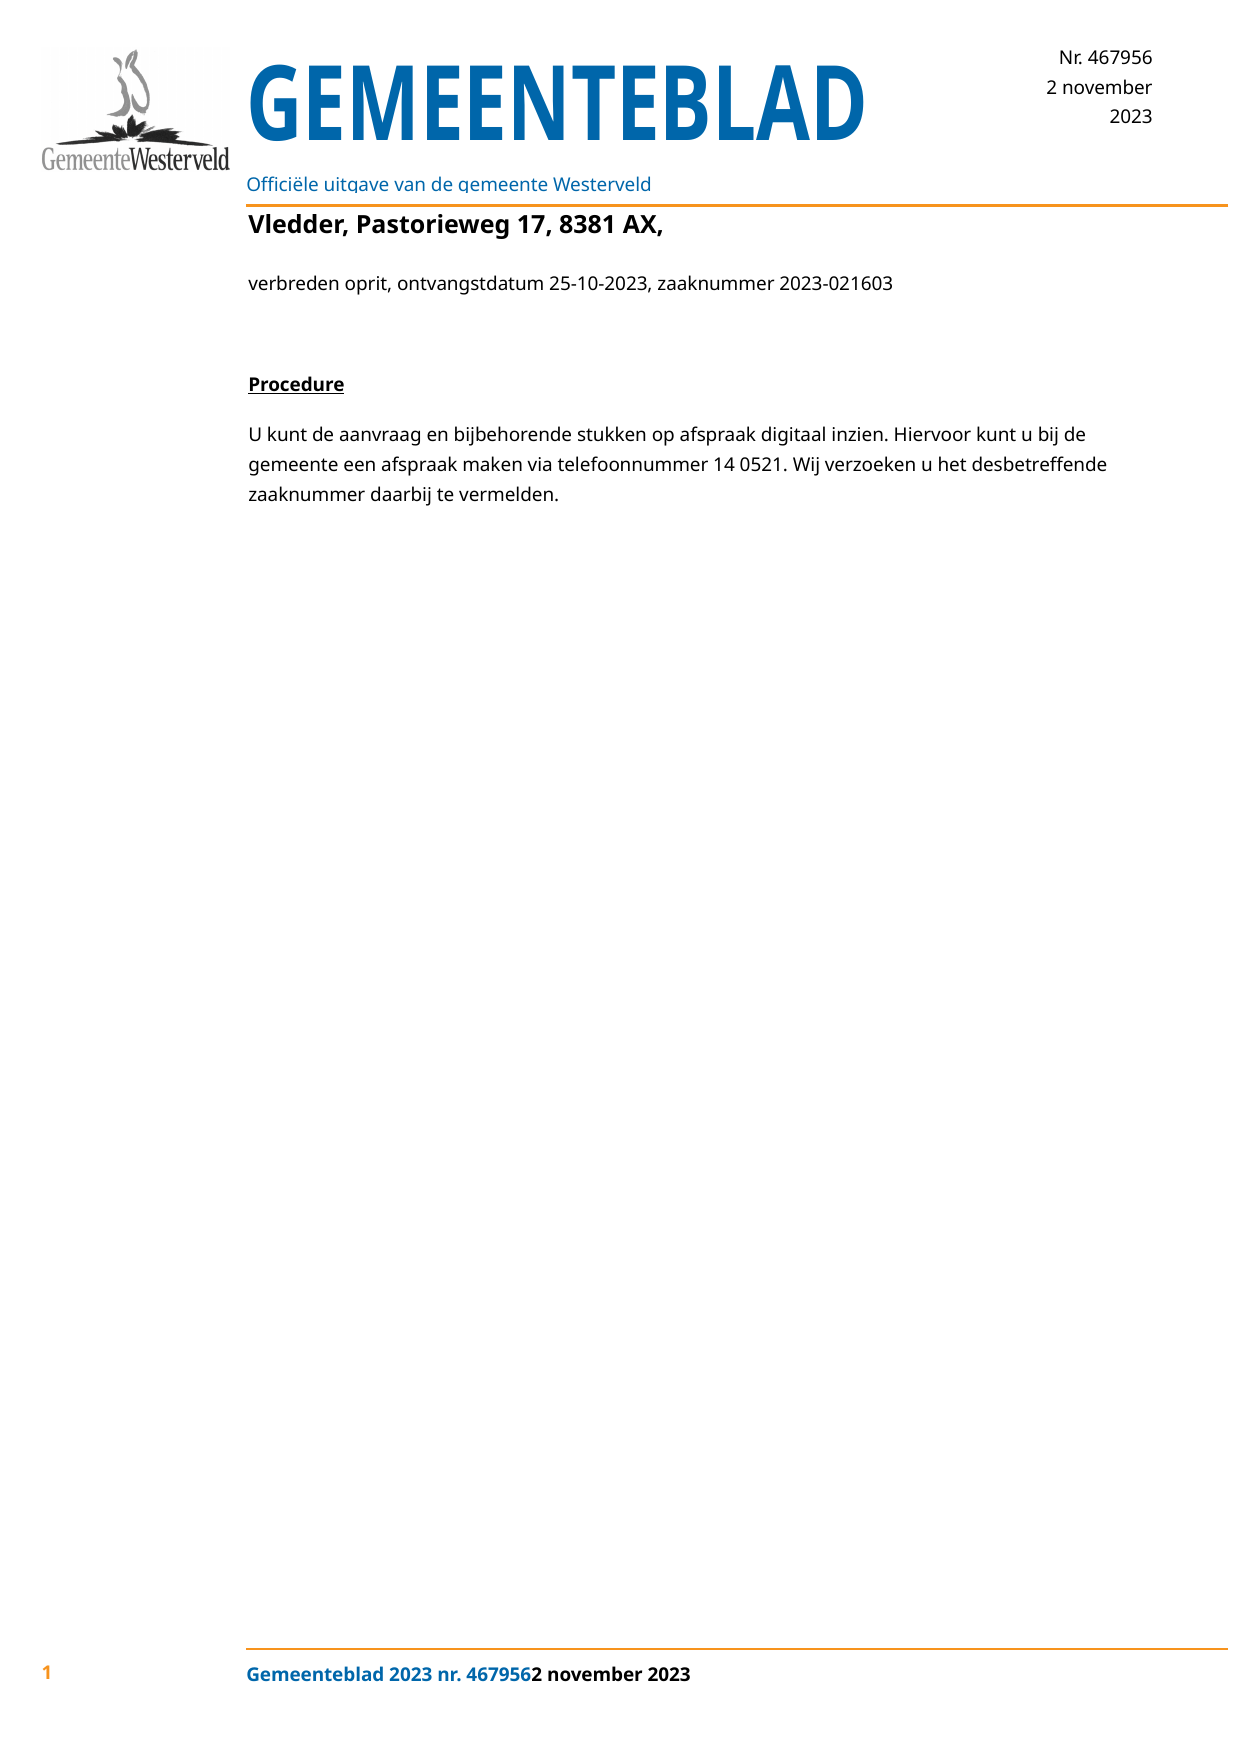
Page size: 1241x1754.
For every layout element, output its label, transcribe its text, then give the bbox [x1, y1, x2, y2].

text Vledder, Pastorieweg 17, 8381 AX, [248, 207, 1152, 241]
text verbreden oprit, ontvangstdatum 25-10-2023, zaaknummer 2023-021603 [248, 270, 1152, 296]
text Procedure [248, 371, 1152, 397]
text U kunt de aanvraag en bijbehorende stukken op afspraak digitaal inzien. Hiervoor kunt u bij de gemeente een afspraak maken via telefoonnummer 14 0521. Wij verzoeken u het desbetreffende zaaknummer daarbij te vermelden. [248, 422, 1152, 506]
picture [41, 47, 231, 172]
